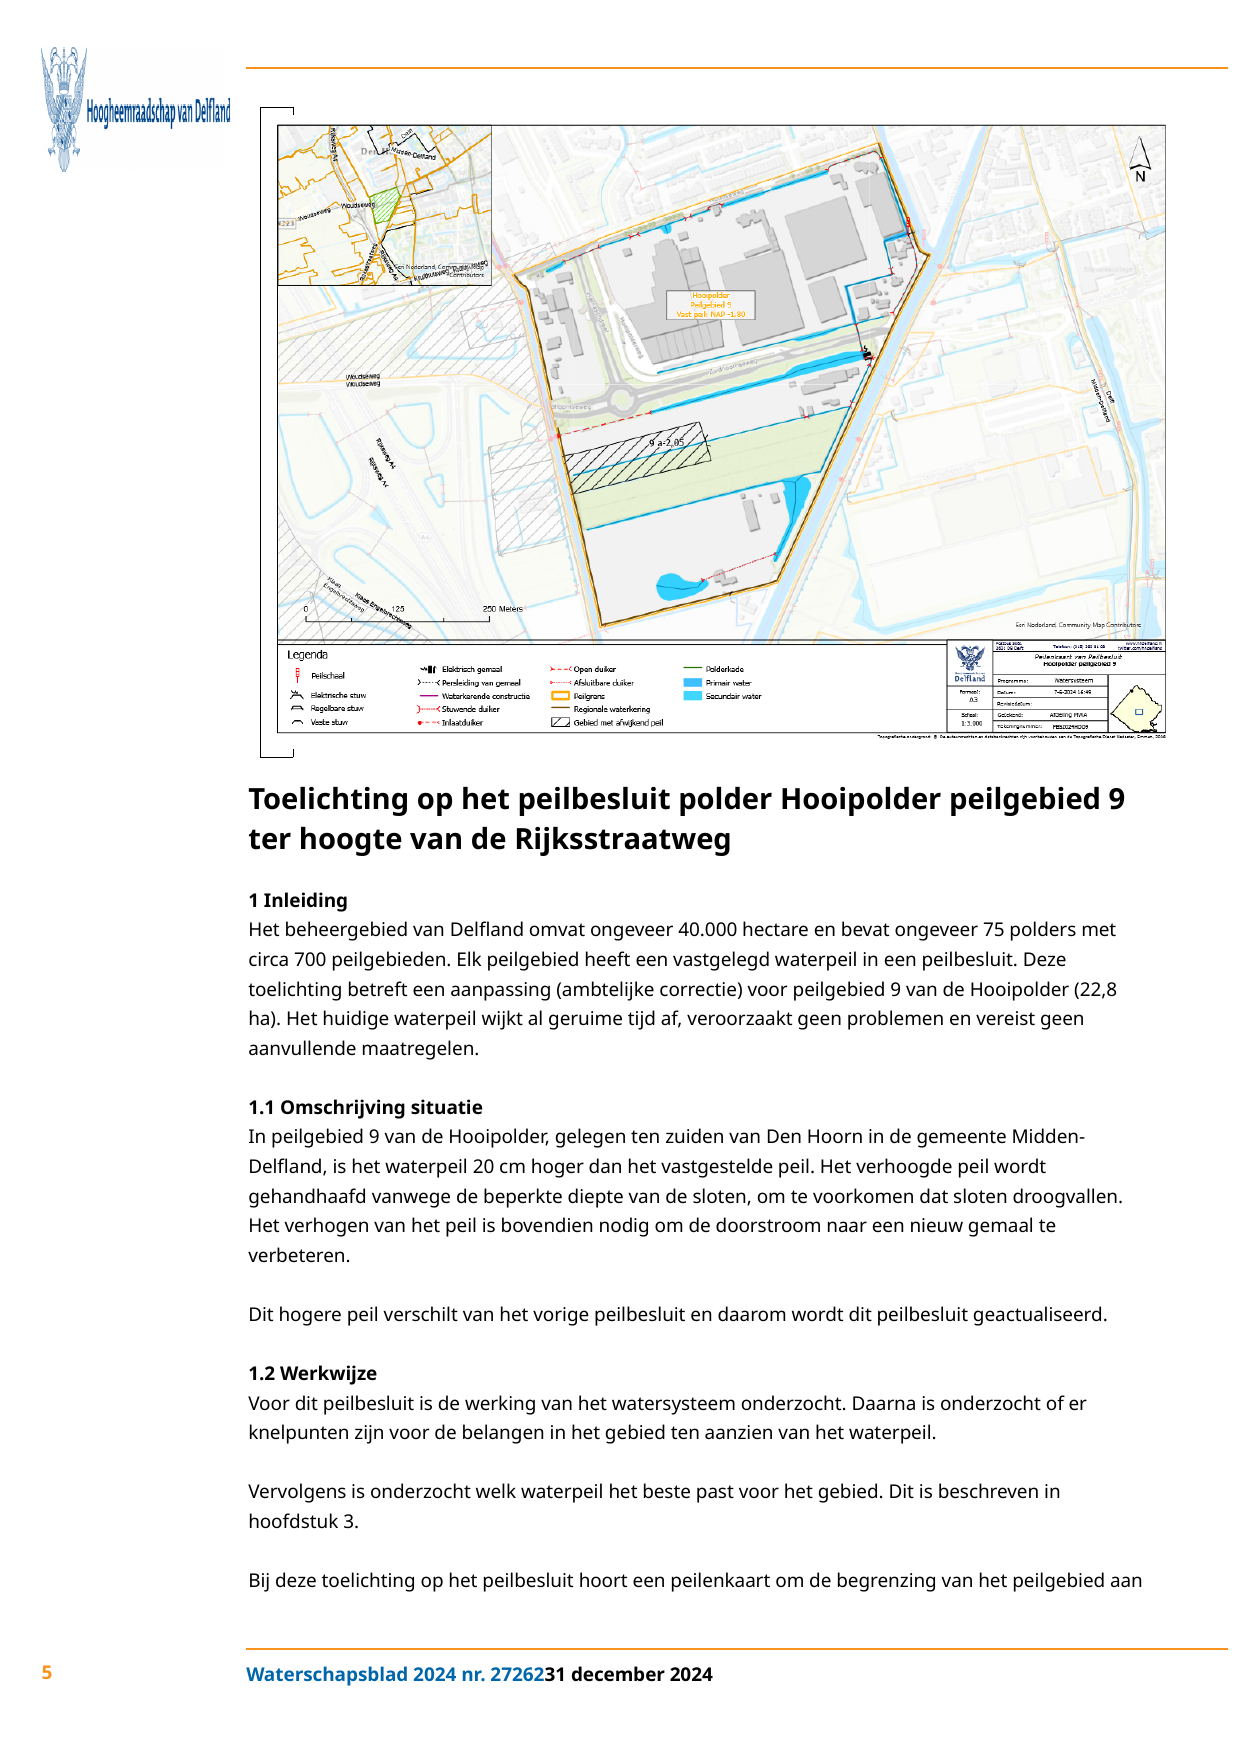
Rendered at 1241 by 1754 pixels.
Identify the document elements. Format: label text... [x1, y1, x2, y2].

text Dit hogere peil verschilt van het vorige peilbesluit en daarom wordt dit peilbesluit geactualiseerd. [248, 1301, 1152, 1327]
picture [41, 47, 231, 172]
text In peilgebied 9 van de Hooipolder, gelegen ten zuiden van Den Hoorn in de gemeente Midden-Delfland, is het waterpeil 20 cm hoger dan het vastgestelde peil. Het verhoogde peil wordt gehandhaafd vanwege de beperkte diepte van de sloten, om te voorkomen dat sloten droogvallen. Het verhogen van het peil is bovendien nodig om de doorstroom naar een nieuw gemaal te verbeteren. [248, 1124, 1152, 1268]
text 1 Inleiding [248, 887, 1152, 913]
text 1.2 Werkwijze [248, 1360, 1152, 1386]
text Bij deze toelichting op het peilbesluit hoort een peilenkaart om de begrenzing van het peilgebied aan [248, 1567, 1152, 1593]
text Voor dit peilbesluit is de werking van het watersysteem onderzocht. Daarna is onderzocht of er knelpunten zijn voor de belangen in het gebied ten aanzien van het waterpeil. [248, 1390, 1152, 1445]
text Vervolgens is onderzocht welk waterpeil het beste past voor het gebied. Dit is beschreven in hoofdstuk 3. [248, 1479, 1152, 1534]
picture [268, 115, 1173, 749]
text 1.1 Omschrijving situatie [248, 1094, 1152, 1120]
text Toelichting op het peilbesluit polder Hooipolder peilgebied 9 ter hoogte van de Rijksstraatweg [248, 778, 1152, 858]
text Het beheergebied van Delfland omvat ongeveer 40.000 hectare en bevat ongeveer 75 polders met circa 700 peilgebieden. Elk peilgebied heeft een vastgelegd waterpeil in een peilbesluit. Deze toelichting betreft een aanpassing (ambtelijke correctie) voor peilgebied 9 van de Hooipolder (22,8 ha). Het huidige waterpeil wijkt al geruime tijd af, veroorzaakt geen problemen en vereist geen aanvullende maatregelen. [248, 917, 1152, 1061]
